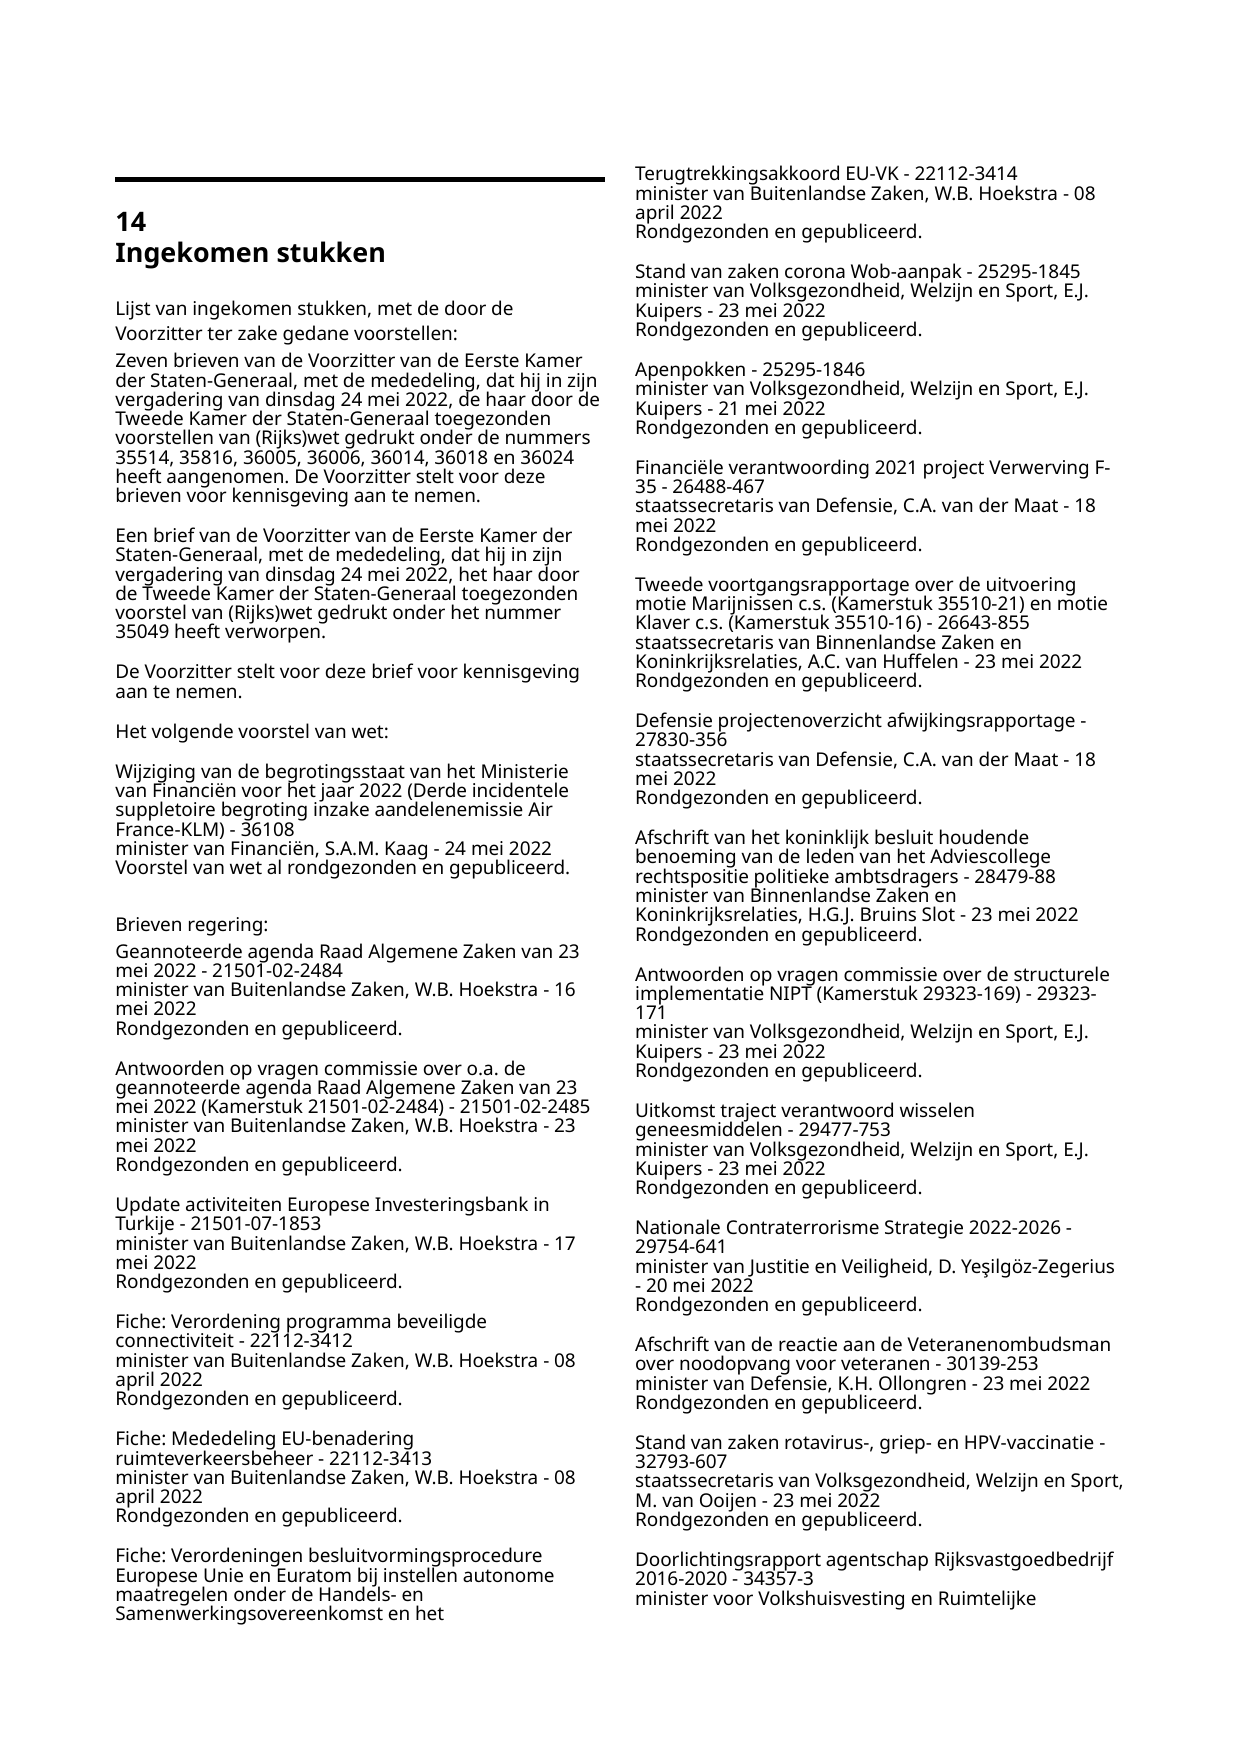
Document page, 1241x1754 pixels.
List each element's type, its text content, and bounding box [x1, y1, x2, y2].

text Ingekomen stukken [115, 239, 605, 283]
text Uitkomst traject verantwoord wisselen geneesmiddelen - 29477-753 [635, 1102, 1125, 1141]
text minister van Binnenlandse Zaken en Koninkrijksrelaties, H.G.J. Bruins Slot - 23 mei 2022 [635, 887, 1125, 926]
text Fiche: Verordening programma beveiligde connectiviteit - 22112-3412 [115, 1313, 605, 1352]
text staatssecretaris van Defensie, C.A. van der Maat - 18 mei 2022 [635, 751, 1125, 789]
text Rondgezonden en gepubliceerd. [635, 419, 1125, 438]
text Financiële verantwoording 2021 project Verwerving F-35 - 26488-467 [635, 459, 1125, 497]
text Apenpokken - 25295-1846 [635, 361, 1125, 380]
text Afschrift van de reactie aan de Veteranenombudsman over noodopvang voor veteranen - 30139-253 [635, 1336, 1125, 1375]
text Zeven brieven van de Voorzitter van de Eerste Kamer der Staten-Generaal, met de mededeling, dat hij in zijn vergadering van dinsdag 24 mei 2022, de haar door de Tweede Kamer der Staten-Generaal toegezonden voorstellen van (Rijks)wet gedrukt onder de nummers 35514, 35816, 36005, 36006, 36014, 36018 en 36024 heeft aangenomen. De Voorzitter stelt voor deze brieven voor kennisgeving aan te nemen. [115, 352, 605, 506]
text Een brief van de Voorzitter van de Eerste Kamer der Staten-Generaal, met de mededeling, dat hij in zijn vergadering van dinsdag 24 mei 2022, het haar door de Tweede Kamer der Staten-Generaal toegezonden voorstel van (Rijks)wet gedrukt onder het nummer 35049 heeft verworpen. [115, 527, 605, 643]
text Rondgezonden en gepubliceerd. [115, 1507, 605, 1527]
text minister van Justitie en Veiligheid, D. Yeşilgöz-Zegerius - 20 mei 2022 [635, 1258, 1125, 1296]
text Rondgezonden en gepubliceerd. [635, 672, 1125, 691]
text minister van Buitenlandse Zaken, W.B. Hoekstra - 16 mei 2022 [115, 981, 605, 1020]
text Update activiteiten Europese Investeringsbank in Turkije - 21501-07-1853 [115, 1196, 605, 1234]
text Rondgezonden en gepubliceerd. [635, 536, 1125, 555]
text De Voorzitter stelt voor deze brief voor kennisgeving aan te nemen. [115, 663, 605, 702]
text Fiche: Verordeningen besluitvormingsprocedure Europese Unie en Euratom bij instellen autonome maatregelen onder de Handels- en Samenwerkingsovereenkomst en het [115, 1547, 605, 1624]
text Afschrift van het koninklijk besluit houdende benoeming van de leden van het Adviescollege rechtspositie politieke ambtsdragers - 28479-88 [635, 829, 1125, 887]
text Lijst van ingekomen stukken, met de door de Voorzitter ter zake gedane voorstellen: [115, 295, 605, 346]
text minister van Volksgezondheid, Welzijn en Sport, E.J. Kuipers - 23 mei 2022 [635, 282, 1125, 321]
text Rondgezonden en gepubliceerd. [635, 926, 1125, 945]
text Rondgezonden en gepubliceerd. [635, 321, 1125, 340]
text staatssecretaris van Defensie, C.A. van der Maat - 18 mei 2022 [635, 497, 1125, 536]
text Rondgezonden en gepubliceerd. [635, 1062, 1125, 1081]
text Doorlichtingsrapport agentschap Rijksvastgoedbedrijf 2016-2020 - 34357-3 [635, 1551, 1125, 1589]
text Tweede voortgangsrapportage over de uitvoering motie Marijnissen c.s. (Kamerstuk 35510-21) en motie Klaver c.s. (Kamerstuk 35510-16) - 26643-855 [635, 576, 1125, 634]
text minister van Financiën, S.A.M. Kaag - 24 mei 2022 [115, 840, 605, 859]
text Wijziging van de begrotingsstaat van het Ministerie van Financiën voor het jaar 2022 (Derde incidentele suppletoire begroting inzake aandelenemissie Air France-KLM) - 36108 [115, 763, 605, 840]
text Voorstel van wet al rondgezonden en gepubliceerd. [115, 859, 605, 878]
text Rondgezonden en gepubliceerd. [635, 789, 1125, 808]
text minister voor Volkshuisvesting en Ruimtelijke [635, 1589, 1125, 1609]
text Rondgezonden en gepubliceerd. [635, 1179, 1125, 1198]
text Rondgezonden en gepubliceerd. [115, 1273, 605, 1292]
text Nationale Contraterrorisme Strategie 2022-2026 - 29754-641 [635, 1219, 1125, 1258]
text 14 [115, 203, 605, 239]
text minister van Volksgezondheid, Welzijn en Sport, E.J. Kuipers - 21 mei 2022 [635, 380, 1125, 419]
text minister van Buitenlandse Zaken, W.B. Hoekstra - 08 april 2022 [115, 1469, 605, 1507]
text Terugtrekkingsakkoord EU-VK - 22112-3414 [635, 165, 1125, 184]
text minister van Buitenlandse Zaken, W.B. Hoekstra - 17 mei 2022 [115, 1234, 605, 1273]
text minister van Volksgezondheid, Welzijn en Sport, E.J. Kuipers - 23 mei 2022 [635, 1141, 1125, 1179]
text Het volgende voorstel van wet: [115, 723, 605, 742]
text Defensie projectenoverzicht afwijkingsrapportage - 27830-356 [635, 712, 1125, 751]
text Antwoorden op vragen commissie over de structurele implementatie NIPT (Kamerstuk 29323-169) - 29323-171 [635, 966, 1125, 1023]
text Brieven regering: [115, 911, 605, 937]
text Rondgezonden en gepubliceerd. [115, 1156, 605, 1175]
text staatssecretaris van Volksgezondheid, Welzijn en Sport, M. van Ooijen - 23 mei 2022 [635, 1472, 1125, 1511]
text Rondgezonden en gepubliceerd. [635, 1296, 1125, 1315]
text Antwoorden op vragen commissie over o.a. de geannoteerde agenda Raad Algemene Zaken van 23 mei 2022 (Kamerstuk 21501-02-2484) - 21501-02-2485 [115, 1060, 605, 1117]
text Geannoteerde agenda Raad Algemene Zaken van 23 mei 2022 - 21501-02-2484 [115, 943, 605, 981]
text minister van Defensie, K.H. Ollongren - 23 mei 2022 [635, 1375, 1125, 1394]
text minister van Buitenlandse Zaken, W.B. Hoekstra - 08 april 2022 [115, 1352, 605, 1390]
text Stand van zaken rotavirus-, griep- en HPV-vaccinatie - 32793-607 [635, 1434, 1125, 1472]
text Rondgezonden en gepubliceerd. [115, 1390, 605, 1409]
text Rondgezonden en gepubliceerd. [635, 1511, 1125, 1530]
text staatssecretaris van Binnenlandse Zaken en Koninkrijksrelaties, A.C. van Huffelen - 23 mei 2022 [635, 634, 1125, 672]
text Rondgezonden en gepubliceerd. [635, 223, 1125, 242]
text Rondgezonden en gepubliceerd. [115, 1020, 605, 1039]
text minister van Buitenlandse Zaken, W.B. Hoekstra - 08 april 2022 [635, 184, 1125, 223]
text minister van Volksgezondheid, Welzijn en Sport, E.J. Kuipers - 23 mei 2022 [635, 1023, 1125, 1062]
text Stand van zaken corona Wob-aanpak - 25295-1845 [635, 263, 1125, 282]
text minister van Buitenlandse Zaken, W.B. Hoekstra - 23 mei 2022 [115, 1117, 605, 1156]
text Fiche: Mededeling EU-benadering ruimteverkeersbeheer - 22112-3413 [115, 1430, 605, 1469]
text Rondgezonden en gepubliceerd. [635, 1394, 1125, 1413]
